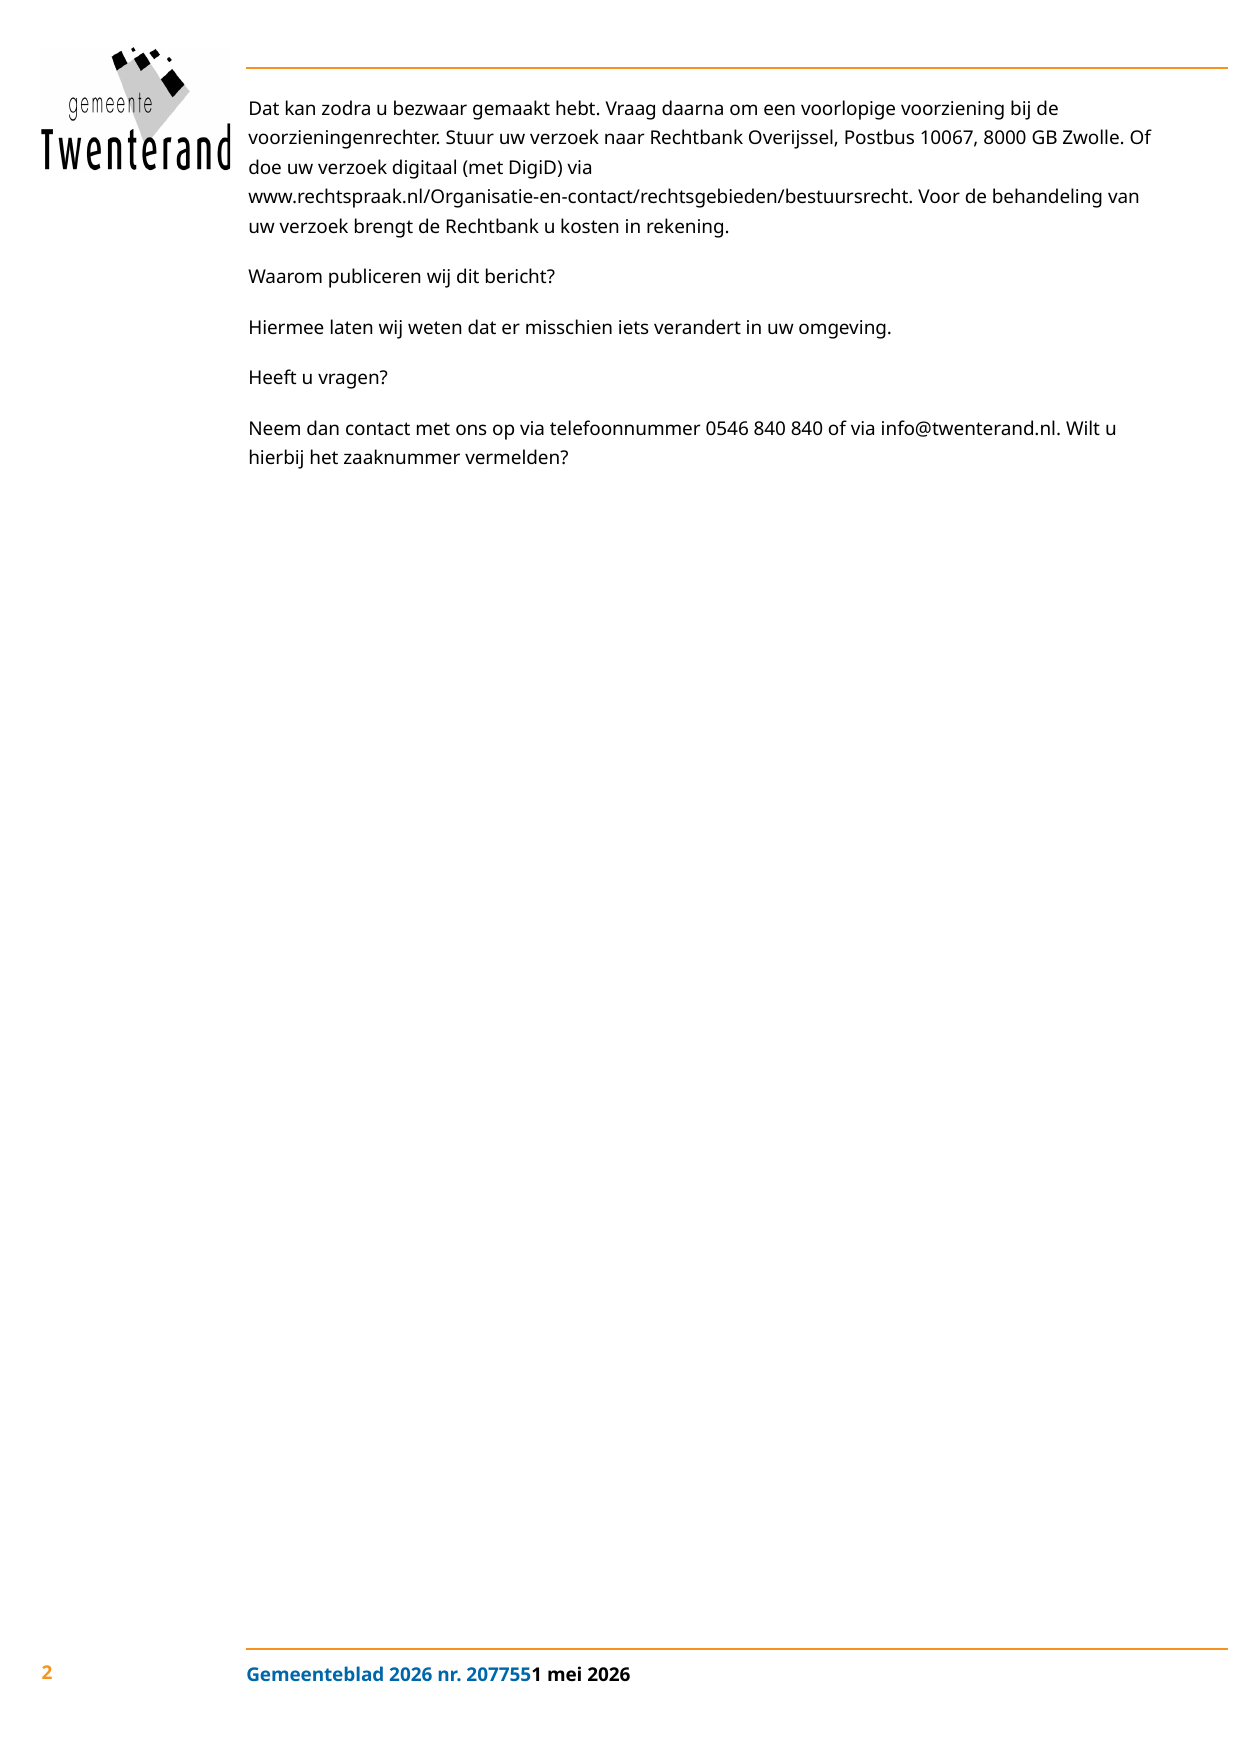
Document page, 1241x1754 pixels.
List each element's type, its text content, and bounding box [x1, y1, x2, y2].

text Neem dan contact met ons op via telefoonnummer 0546 840 840 of via info@twenterand.nl. Wilt u hierbij het zaaknummer vermelden? [248, 415, 1152, 470]
picture [41, 47, 231, 172]
text Hiermee laten wij weten dat er misschien iets verandert in uw omgeving. [248, 314, 1152, 340]
text Waarom publiceren wij dit bericht? [248, 263, 1152, 289]
text Dat kan zodra u bezwaar gemaakt hebt. Vraag daarna om een voorlopige voorziening bij de voorzieningenrechter. Stuur uw verzoek naar Rechtbank Overijssel, Postbus 10067, 8000 GB Zwolle. Of doe uw verzoek digitaal (met DigiD) via www.rechtspraak.nl/Organisatie-en-contact/rechtsgebieden/bestuursrecht. Voor de behandeling van uw verzoek brengt de Rechtbank u kosten in rekening. [248, 95, 1152, 239]
text Heeft u vragen? [248, 364, 1152, 390]
